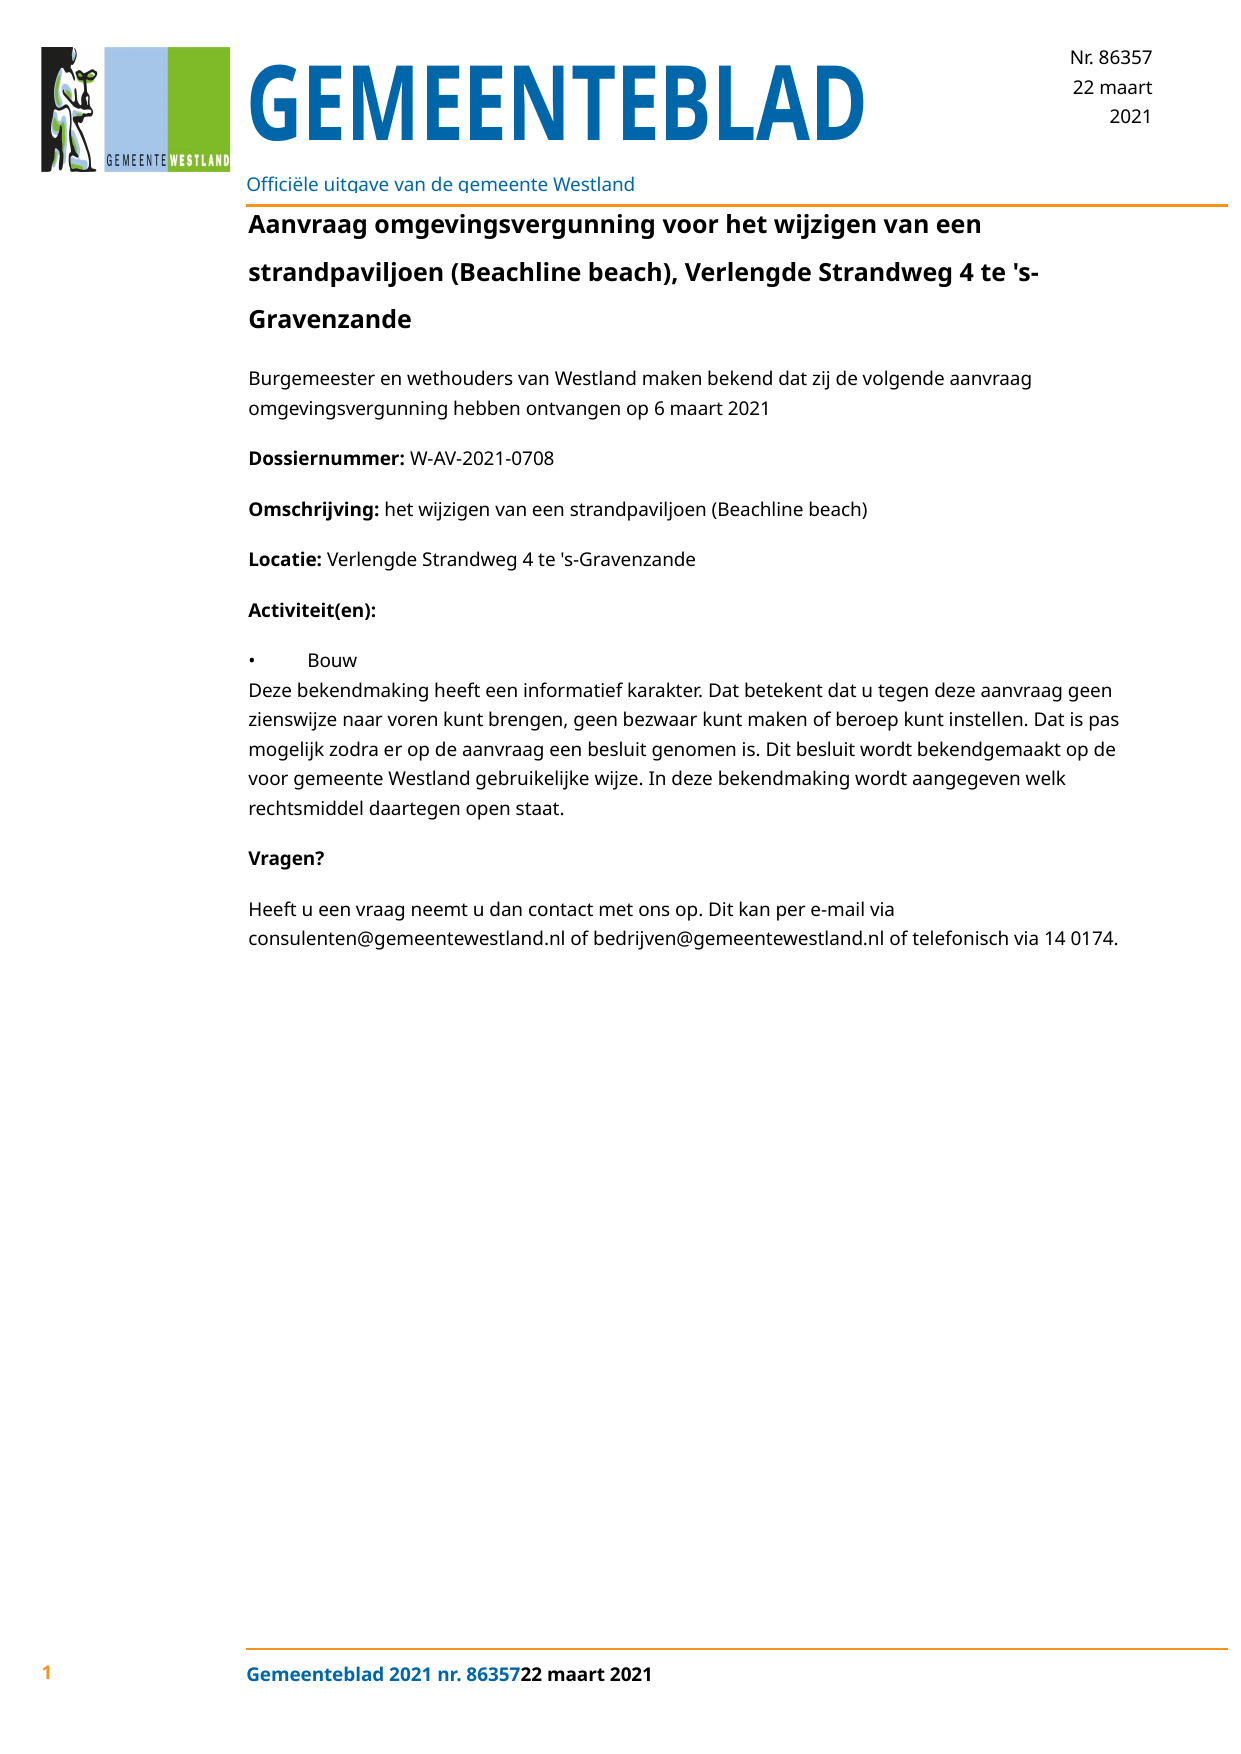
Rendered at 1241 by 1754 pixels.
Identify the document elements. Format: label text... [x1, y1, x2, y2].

list Bouw [248, 647, 1152, 673]
text Omschrijving: het wijzigen van een strandpaviljoen (Beachline beach) [248, 496, 1152, 522]
text Vragen? [248, 846, 1152, 871]
text Aanvraag omgevingsvergunning voor het wijzigen van een strandpaviljoen (Beachline beach), Verlengde Strandweg 4 te 's-Gravenzande [248, 207, 1152, 336]
picture [41, 47, 231, 172]
text Deze bekendmaking heeft een informatief karakter. Dat betekent dat u tegen deze aanvraag geen zienswijze naar voren kunt brengen, geen bezwaar kunt maken of beroep kunt instellen. Dat is pas mogelijk zodra er op de aanvraag een besluit genomen is. Dit besluit wordt bekendgemaakt op de voor gemeente Westland gebruikelijke wijze. In deze bekendmaking wordt aangegeven welk rechtsmiddel daartegen open staat. [248, 677, 1152, 821]
text Dossiernummer: W-AV-2021-0708 [248, 446, 1152, 471]
text Heeft u een vraag neemt u dan contact met ons op. Dit kan per e-mail via consulenten@gemeentewestland.nl of bedrijven@gemeentewestland.nl of telefonisch via 14 0174. [248, 896, 1152, 951]
text Locatie: Verlengde Strandweg 4 te 's-Gravenzande [248, 546, 1152, 572]
text Activiteit(en): [248, 597, 1152, 622]
text Burgemeester en wethouders van Westland maken bekend dat zij de volgende aanvraag omgevingsvergunning hebben ontvangen op 6 maart 2021 [248, 366, 1152, 421]
